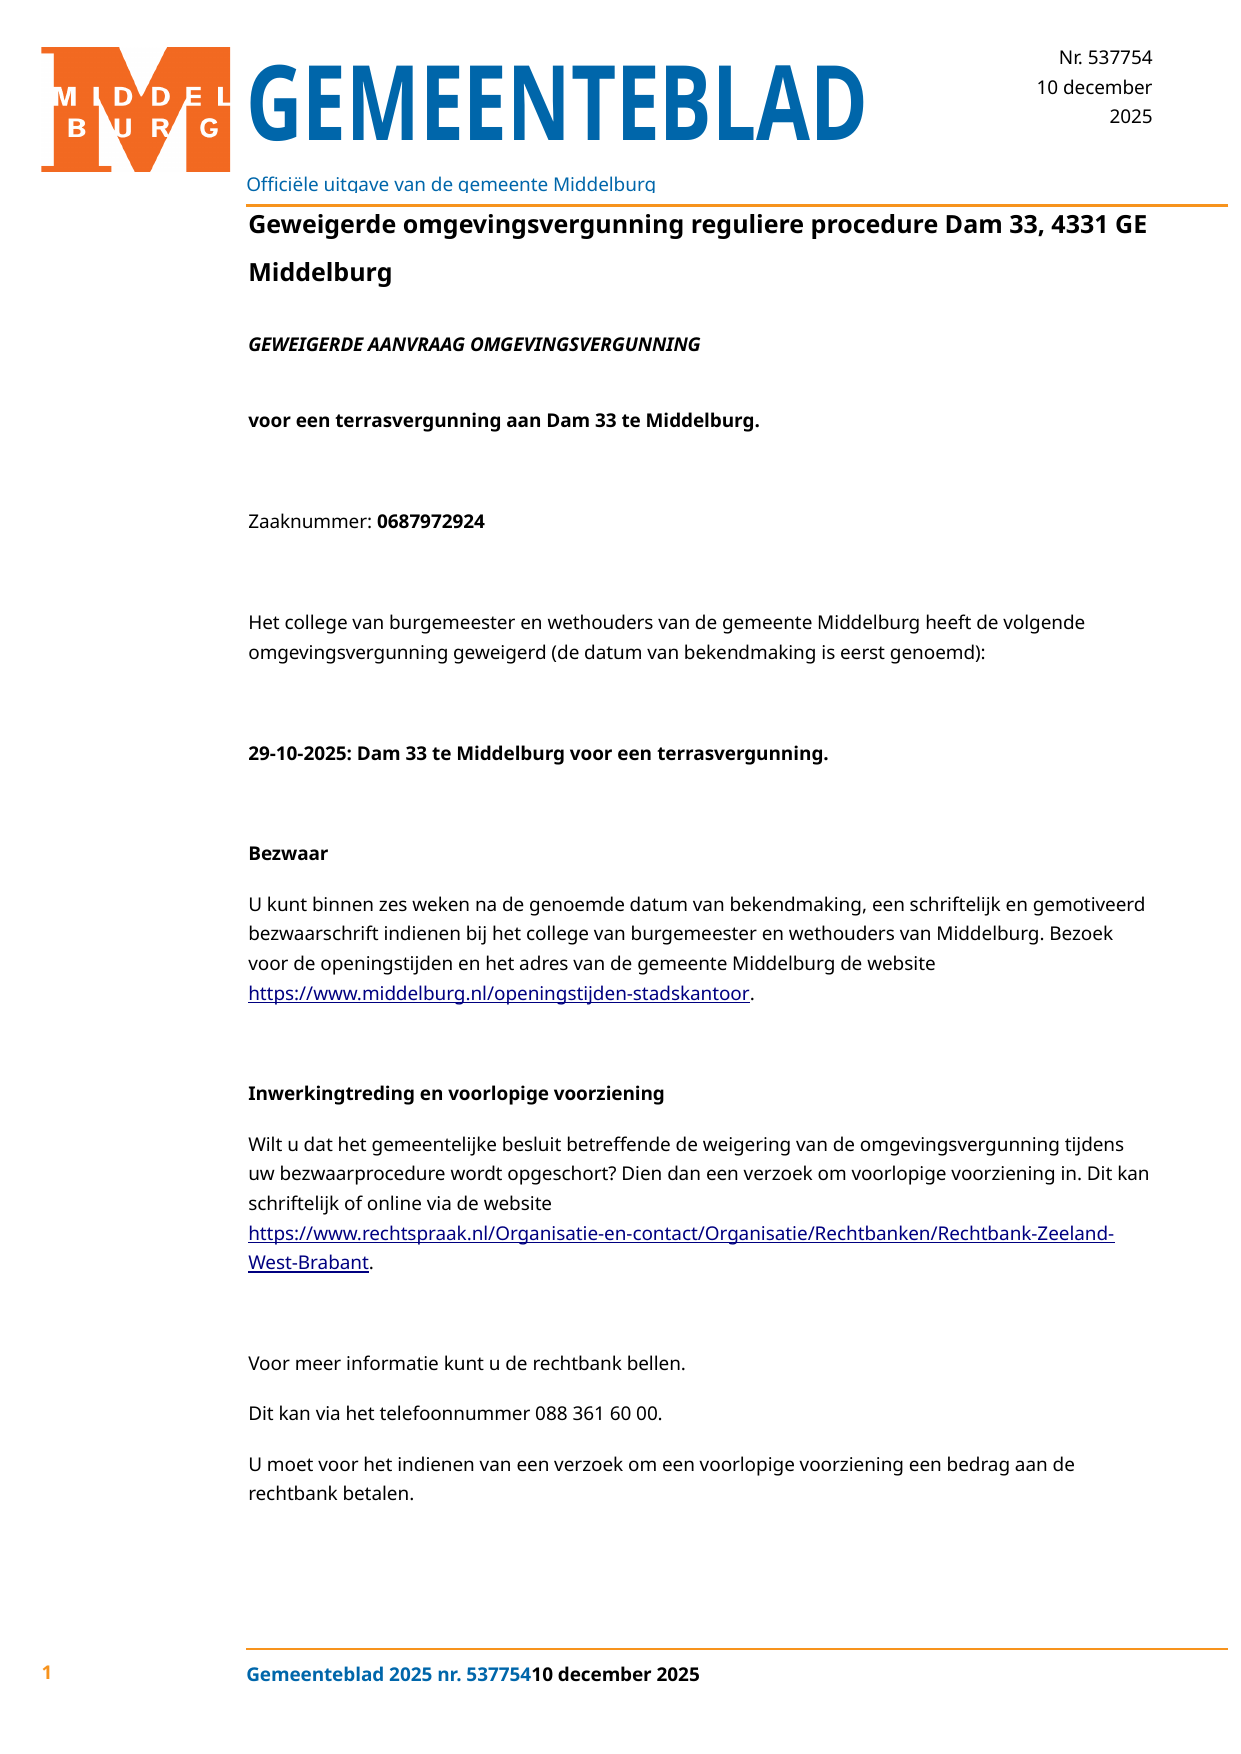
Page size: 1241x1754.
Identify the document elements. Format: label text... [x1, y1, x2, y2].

text GEWEIGERDE AANVRAAG OMGEVINGSVERGUNNING [248, 331, 1152, 357]
text Het college van burgemeester en wethouders van de gemeente Middelburg heeft de volgende omgevingsvergunning geweigerd (de datum van bekendmaking is eerst genoemd): [248, 609, 1152, 664]
text 29-10-2025: Dam 33 te Middelburg voor een terrasvergunning. [248, 740, 1152, 765]
text Wilt u dat het gemeentelijke besluit betreffende de weigering van de omgevingsvergunning tijdens uw bezwaarprocedure wordt opgeschort? Dien dan een verzoek om voorlopige voorziening in. Dit kan schriftelijk of online via de website https://www.rechtspraak.nl/Organisatie-en-contact/Organisatie/Rechtbanken/Rechtbank-Zeeland-West-Brabant. [248, 1131, 1152, 1275]
text Inwerkingtreding en voorlopige voorziening [248, 1081, 1152, 1106]
text voor een terrasvergunning aan Dam 33 te Middelburg. [248, 408, 1152, 433]
text Geweigerde omgevingsvergunning reguliere procedure Dam 33, 4331 GE Middelburg [248, 207, 1152, 288]
text Bezwaar [248, 841, 1152, 866]
text U kunt binnen zes weken na de genoemde datum van bekendmaking, een schriftelijk en gemotiveerd bezwaarschrift indienen bij het college van burgemeester en wethouders van Middelburg. Bezoek voor de openingstijden en het adres van de gemeente Middelburg de website https://www.middelburg.nl/openingstijden-stadskantoor. [248, 891, 1152, 1005]
picture [41, 47, 231, 172]
text U moet voor het indienen van een verzoek om een voorlopige voorziening een bedrag aan de rechtbank betalen. [248, 1451, 1152, 1506]
text Voor meer informatie kunt u de rechtbank bellen. [248, 1350, 1152, 1376]
text Zaaknummer: 0687972924 [248, 508, 1152, 534]
text Dit kan via het telefoonnummer 088 361 60 00. [248, 1401, 1152, 1426]
